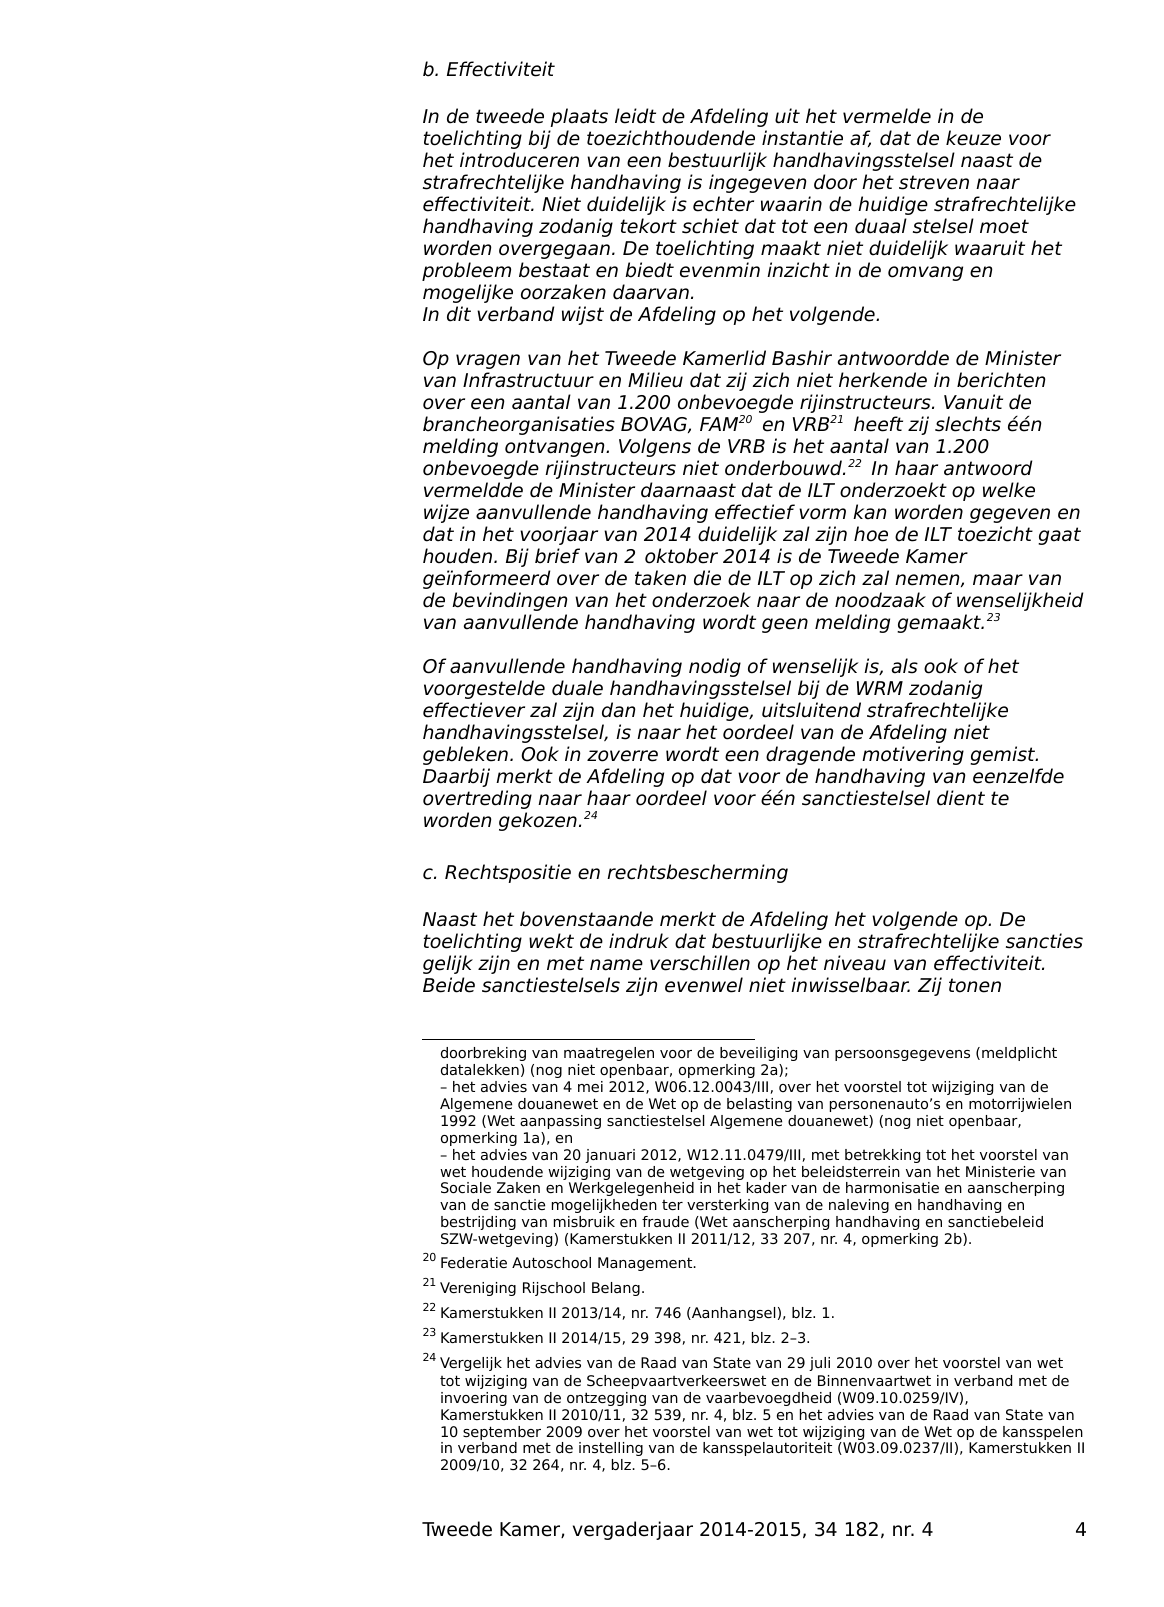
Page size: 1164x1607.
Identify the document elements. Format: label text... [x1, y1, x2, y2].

text doorbreking van maatregelen voor de beveiliging van persoonsgegevens (meldplicht datalekken) (nog niet openbaar, opmerking 2a); [440, 1046, 1087, 1079]
text Of aanvullende handhaving nodig of wenselijk is, als ook of het voorgestelde duale handhavingsstelsel bij de WRM zodanig effectiever zal zijn dan het huidige, uitsluitend strafrechtelijke handhavingsstelsel, is naar het oordeel van de Afdeling niet gebleken. Ook in zoverre wordt een dragende motivering gemist. Daarbij merkt de Afdeling op dat voor de handhaving van eenzelfde overtreding naar haar oordeel voor één sanctiestelsel dient te worden gekozen. [422, 656, 1087, 832]
subtitle c. Rechtspositie en rechtsbescherming [422, 862, 1087, 884]
text Kamerstukken II 2013/14, nr. 746 (Aanhangsel), blz. 1. [422, 1301, 1087, 1323]
text – het advies van 20 januari 2012, W12.11.0479/III, met betrekking tot het voorstel van wet houdende wijziging van de wetgeving op het beleidsterrein van het Ministerie van Sociale Zaken en Werkgelegenheid in het kader van de harmonisatie en aanscherping van de sanctie mogelijkheden ter versterking van de naleving en handhaving en bestrijding van misbruik en fraude (Wet aanscherping handhaving en sanctiebeleid SZW-wetgeving) (Kamerstukken II 2011/12, 33 207, nr. 4, opmerking 2b). [440, 1147, 1087, 1248]
text Naast het bovenstaande merkt de Afdeling het volgende op. De toelichting wekt de indruk dat bestuurlijke en strafrechtelijke sancties gelijk zijn en met name verschillen op het niveau van effectiviteit. Beide sanctiestelsels zijn evenwel niet inwisselbaar. Zij tonen [422, 909, 1087, 997]
text Federatie Autoschool Management. [422, 1251, 1087, 1273]
subtitle b. Effectiviteit [422, 59, 1087, 81]
text Vereniging Rijschool Belang. [422, 1276, 1087, 1298]
text – het advies van 4 mei 2012, W06.12.0043/III, over het voorstel tot wijziging van de Algemene douanewet en de Wet op de belasting van personenauto’s en motorrijwielen 1992 (Wet aanpassing sanctiestelsel Algemene douanewet) (nog niet openbaar, opmerking 1a), en [440, 1079, 1087, 1147]
text Vergelijk het advies van de Raad van State van 29 juli 2010 over het voorstel van wet tot wijziging van de Scheepvaartverkeerswet en de Binnenvaartwet in verband met de invoering van de ontzegging van de vaarbevoegdheid (W09.10.0259/IV), Kamerstukken II 2010/11, 32 539, nr. 4, blz. 5 en het advies van de Raad van State van 10 september 2009 over het voorstel van wet tot wijziging van de Wet op de kansspelen in verband met de instelling van de kansspelautoriteit (W03.09.0237/II), Kamerstukken II 2009/10, 32 264, nr. 4, blz. 5–6. [422, 1351, 1087, 1474]
text Kamerstukken II 2014/15, 29 398, nr. 421, blz. 2–3. [422, 1326, 1087, 1348]
text Op vragen van het Tweede Kamerlid Bashir antwoordde de Minister van Infrastructuur en Milieu dat zij zich niet herkende in berichten over een aantal van 1.200 onbevoegde rijinstructeurs. Vanuit de brancheorganisaties BOVAG, FAM en VRB heeft zij slechts één melding ontvangen. Volgens de VRB is het aantal van 1.200 onbevoegde rijinstructeurs niet onderbouwd. In haar antwoord vermeldde de Minister daarnaast dat de ILT onderzoekt op welke wijze aanvullende handhaving effectief vorm kan worden gegeven en dat in het voorjaar van 2014 duidelijk zal zijn hoe de ILT toezicht gaat houden. Bij brief van 2 oktober 2014 is de Tweede Kamer geïnformeerd over de taken die de ILT op zich zal nemen, maar van de bevindingen van het onderzoek naar de noodzaak of wenselijkheid van aanvullende handhaving wordt geen melding gemaakt. [422, 348, 1087, 634]
text In dit verband wijst de Afdeling op het volgende. [422, 304, 1087, 326]
text In de tweede plaats leidt de Afdeling uit het vermelde in de toelichting bij de toezichthoudende instantie af, dat de keuze voor het introduceren van een bestuurlijk handhavingsstelsel naast de strafrechtelijke handhaving is ingegeven door het streven naar effectiviteit. Niet duidelijk is echter waarin de huidige strafrechtelijke handhaving zodanig tekort schiet dat tot een duaal stelsel moet worden overgegaan. De toelichting maakt niet duidelijk waaruit het probleem bestaat en biedt evenmin inzicht in de omvang en mogelijke oorzaken daarvan. [422, 106, 1087, 304]
